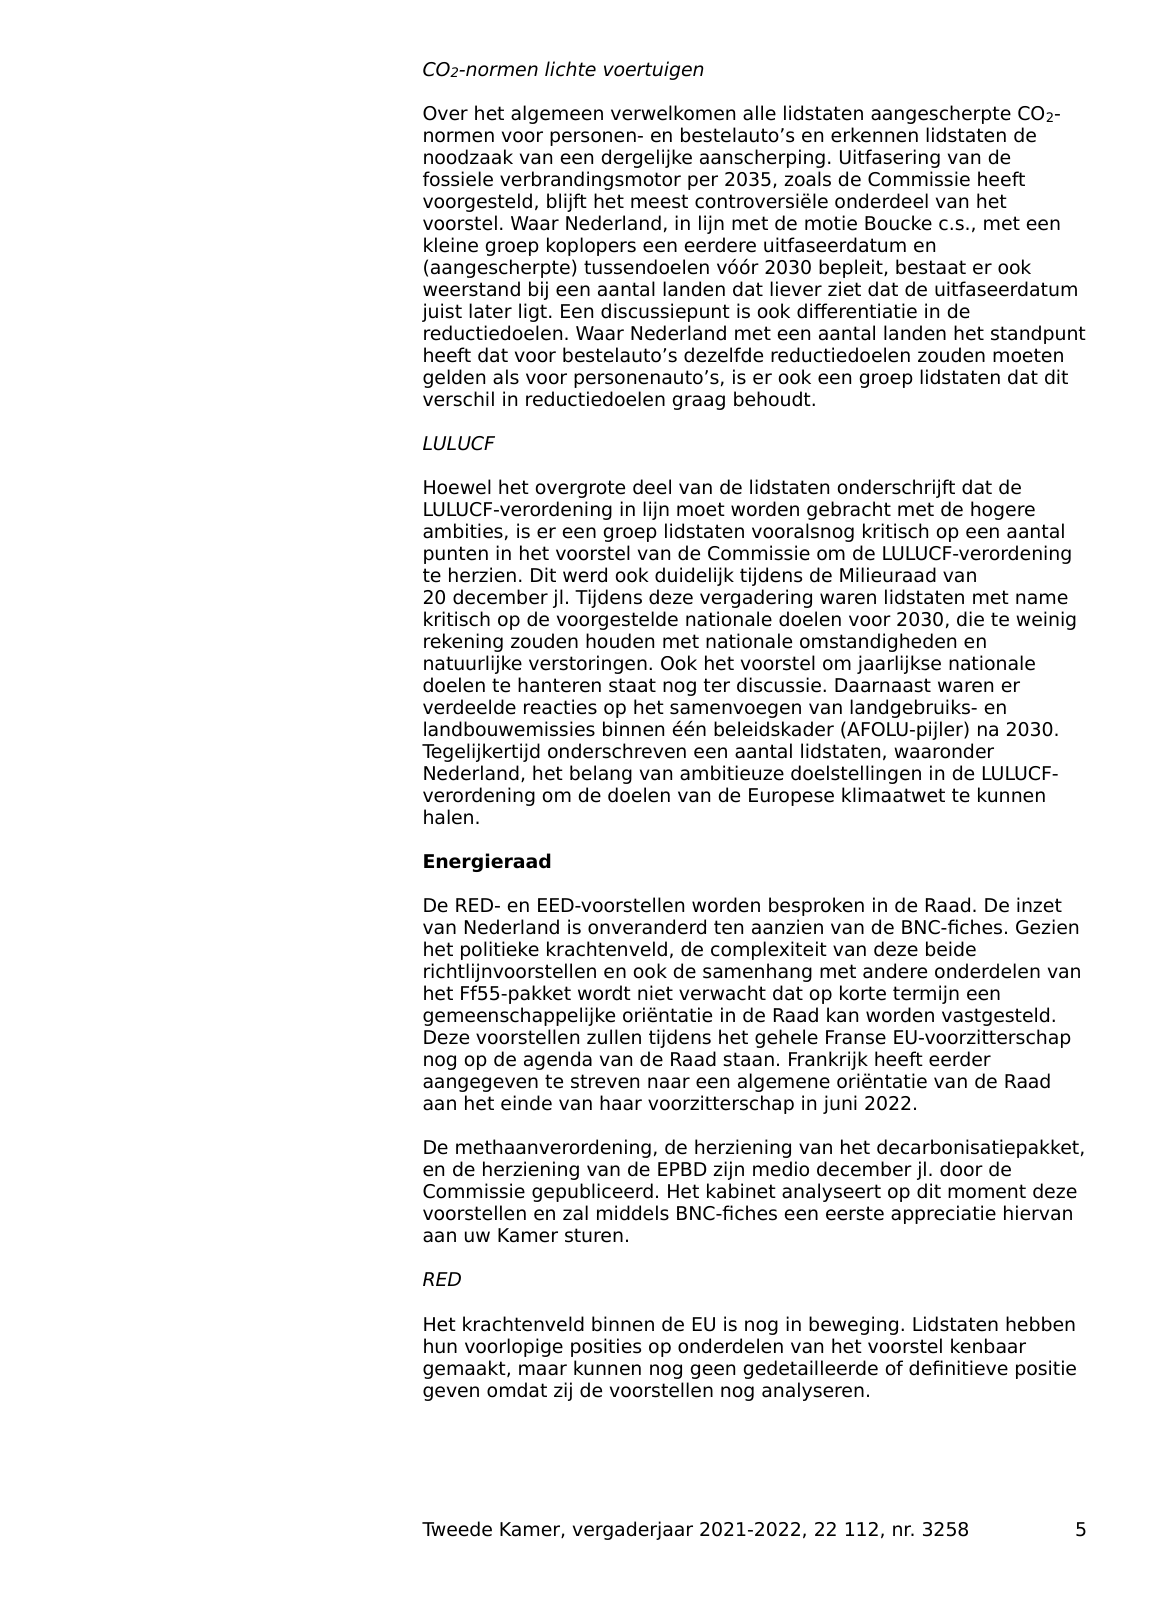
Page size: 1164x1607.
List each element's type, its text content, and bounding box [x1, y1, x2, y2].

subtitle Energieraad [422, 851, 1087, 873]
text Over het algemeen verwelkomen alle lidstaten aangescherpte CO2-normen voor personen- en bestelauto’s en erkennen lidstaten de noodzaak van een dergelijke aanscherping. Uitfasering van de fossiele verbrandingsmotor per 2035, zoals de Commissie heeft voorgesteld, blijft het meest controversiële onderdeel van het voorstel. Waar Nederland, in lijn met de motie Boucke c.s., met een kleine groep koplopers een eerdere uitfaseerdatum en (aangescherpte) tussendoelen vóór 2030 bepleit, bestaat er ook weerstand bij een aantal landen dat liever ziet dat de uitfaseerdatum juist later ligt. Een discussiepunt is ook differentiatie in de reductiedoelen. Waar Nederland met een aantal landen het standpunt heeft dat voor bestelauto’s dezelfde reductiedoelen zouden moeten gelden als voor personenauto’s, is er ook een groep lidstaten dat dit verschil in reductiedoelen graag behoudt. [422, 103, 1087, 411]
text Hoewel het overgrote deel van de lidstaten onderschrijft dat de LULUCF-verordening in lijn moet worden gebracht met de hogere ambities, is er een groep lidstaten vooralsnog kritisch op een aantal punten in het voorstel van de Commissie om de LULUCF-verordening te herzien. Dit werd ook duidelijk tijdens de Milieuraad van 20 december jl. Tijdens deze vergadering waren lidstaten met name kritisch op de voorgestelde nationale doelen voor 2030, die te weinig rekening zouden houden met nationale omstandigheden en natuurlijke verstoringen. Ook het voorstel om jaarlijkse nationale doelen te hanteren staat nog ter discussie. Daarnaast waren er verdeelde reacties op het samenvoegen van landgebruiks- en landbouwemissies binnen één beleidskader (AFOLU-pijler) na 2030. Tegelijkertijd onderschreven een aantal lidstaten, waaronder Nederland, het belang van ambitieuze doelstellingen in de LULUCF-verordening om de doelen van de Europese klimaatwet te kunnen halen. [422, 477, 1087, 829]
text Het krachtenveld binnen de EU is nog in beweging. Lidstaten hebben hun voorlopige posities op onderdelen van het voorstel kenbaar gemaakt, maar kunnen nog geen gedetailleerde of definitieve positie geven omdat zij de voorstellen nog analyseren. [422, 1313, 1087, 1401]
text De RED- en EED-voorstellen worden besproken in de Raad. De inzet van Nederland is onveranderd ten aanzien van de BNC-fiches. Gezien het politieke krachtenveld, de complexiteit van deze beide richtlijnvoorstellen en ook de samenhang met andere onderdelen van het Ff55-pakket wordt niet verwacht dat op korte termijn een gemeenschappelijke oriëntatie in de Raad kan worden vastgesteld. Deze voorstellen zullen tijdens het gehele Franse EU-voorzitterschap nog op de agenda van de Raad staan. Frankrijk heeft eerder aangegeven te streven naar een algemene oriëntatie van de Raad aan het einde van haar voorzitterschap in juni 2022. [422, 895, 1087, 1115]
text De methaanverordening, de herziening van het decarbonisatiepakket, en de herziening van de EPBD zijn medio december jl. door de Commissie gepubliceerd. Het kabinet analyseert op dit moment deze voorstellen en zal middels BNC-fiches een eerste appreciatie hiervan aan uw Kamer sturen. [422, 1137, 1087, 1247]
subtitle CO2-normen lichte voertuigen [422, 59, 1087, 81]
subtitle RED [422, 1269, 1087, 1291]
subtitle LULUCF [422, 433, 1087, 455]
